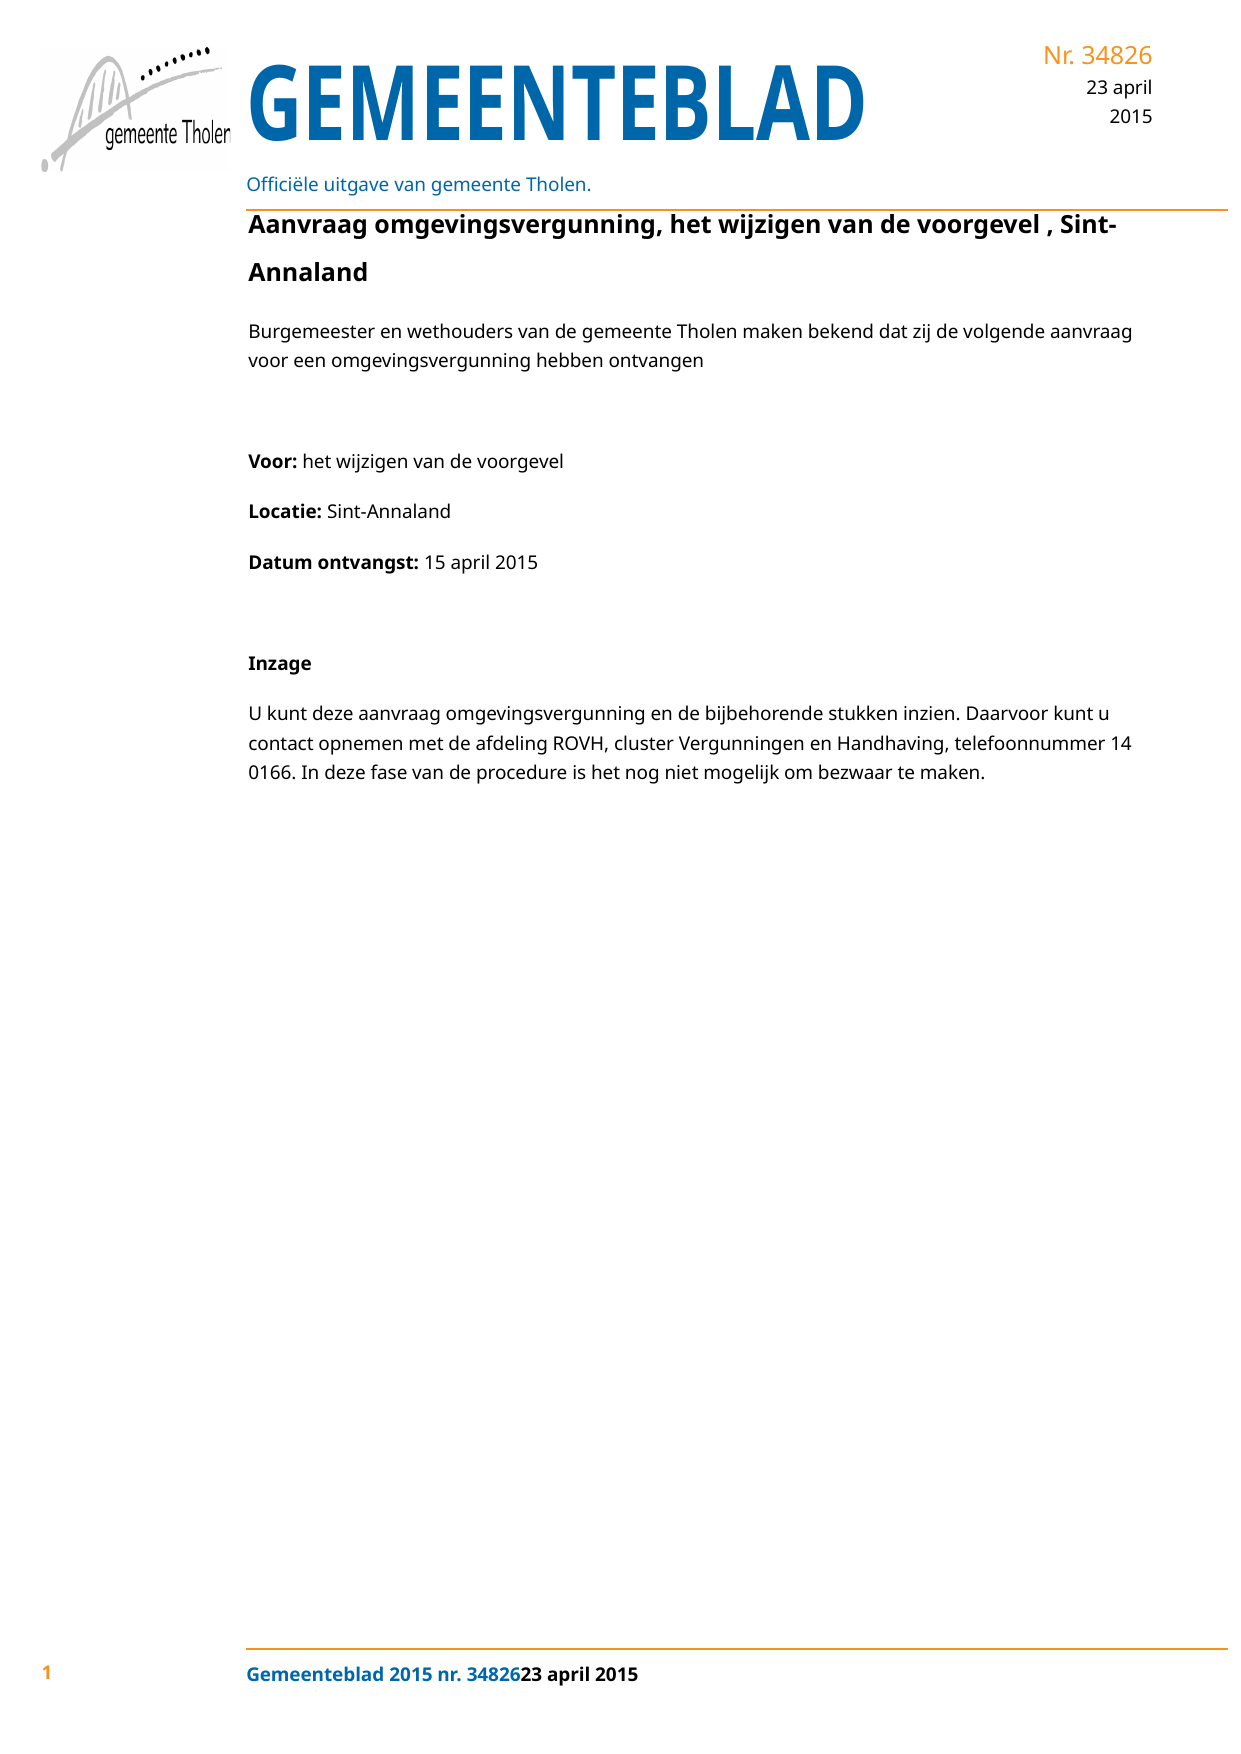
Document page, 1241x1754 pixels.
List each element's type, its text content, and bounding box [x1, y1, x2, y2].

text Burgemeester en wethouders van de gemeente Tholen maken bekend dat zij de volgende aanvraag voor een omgevingsvergunning hebben ontvangen [248, 318, 1152, 373]
text Aanvraag omgevingsvergunning, het wijzigen van de voorgevel , Sint-Annaland [248, 211, 1152, 288]
text Inzage [248, 650, 1152, 676]
text Voor: het wijzigen van de voorgevel [248, 448, 1152, 474]
picture [41, 47, 231, 172]
text U kunt deze aanvraag omgevingsvergunning en de bijbehorende stukken inzien. Daarvoor kunt u contact opnemen met de afdeling ROVH, cluster Vergunningen en Handhaving, telefoonnummer 14 0166. In deze fase van de procedure is het nog niet mogelijk om bezwaar te maken. [248, 700, 1152, 785]
text Locatie: Sint-Annaland [248, 499, 1152, 524]
text Datum ontvangst: 15 april 2015 [248, 549, 1152, 575]
